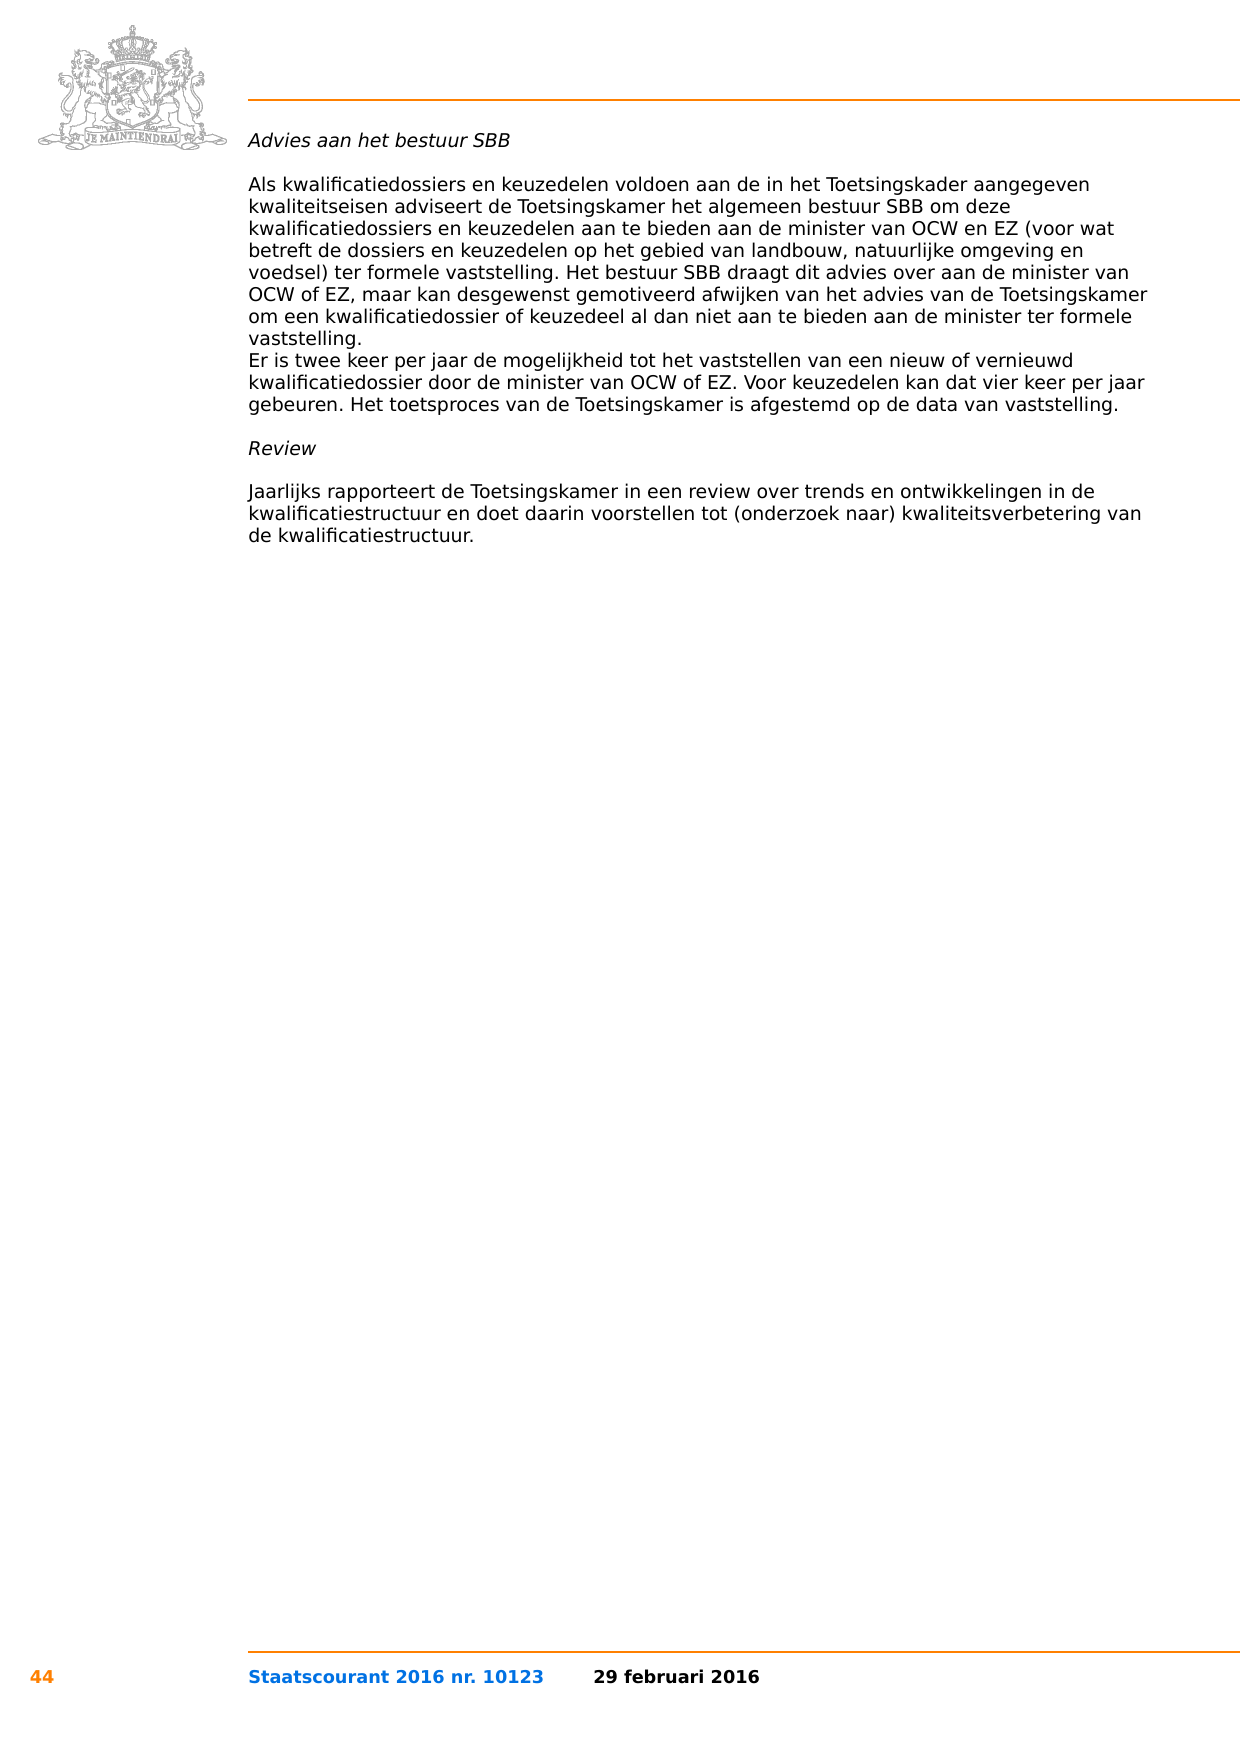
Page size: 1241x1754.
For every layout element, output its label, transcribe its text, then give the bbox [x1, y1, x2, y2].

text Jaarlijks rapporteert de Toetsingskamer in een review over trends en ontwikkelingen in de kwalificatiestructuur en doet daarin voorstellen tot (onderzoek naar) kwaliteitsverbetering van de kwalificatiestructuur. [248, 481, 1163, 547]
text Als kwalificatiedossiers en keuzedelen voldoen aan de in het Toetsingskader aangegeven kwaliteitseisen adviseert de Toetsingskamer het algemeen bestuur SBB om deze kwalificatiedossiers en keuzedelen aan te bieden aan de minister van OCW en EZ (voor wat betreft de dossiers en keuzedelen op het gebied van landbouw, natuurlijke omgeving en voedsel) ter formele vaststelling. Het bestuur SBB draagt dit advies over aan de minister van OCW of EZ, maar kan desgewenst gemotiveerd afwijken van het advies van de Toetsingskamer om een kwalificatiedossier of keuzedeel al dan niet aan te bieden aan de minister ter formele vaststelling. [248, 174, 1163, 349]
subtitle Review [248, 437, 1163, 459]
picture [38, 25, 227, 150]
text Er is twee keer per jaar de mogelijkheid tot het vaststellen van een nieuw of vernieuwd kwalificatiedossier door de minister van OCW of EZ. Voor keuzedelen kan dat vier keer per jaar gebeuren. Het toetsproces van de Toetsingskamer is afgestemd op de data van vaststelling. [248, 349, 1163, 416]
subtitle Advies aan het bestuur SBB [248, 130, 1163, 152]
